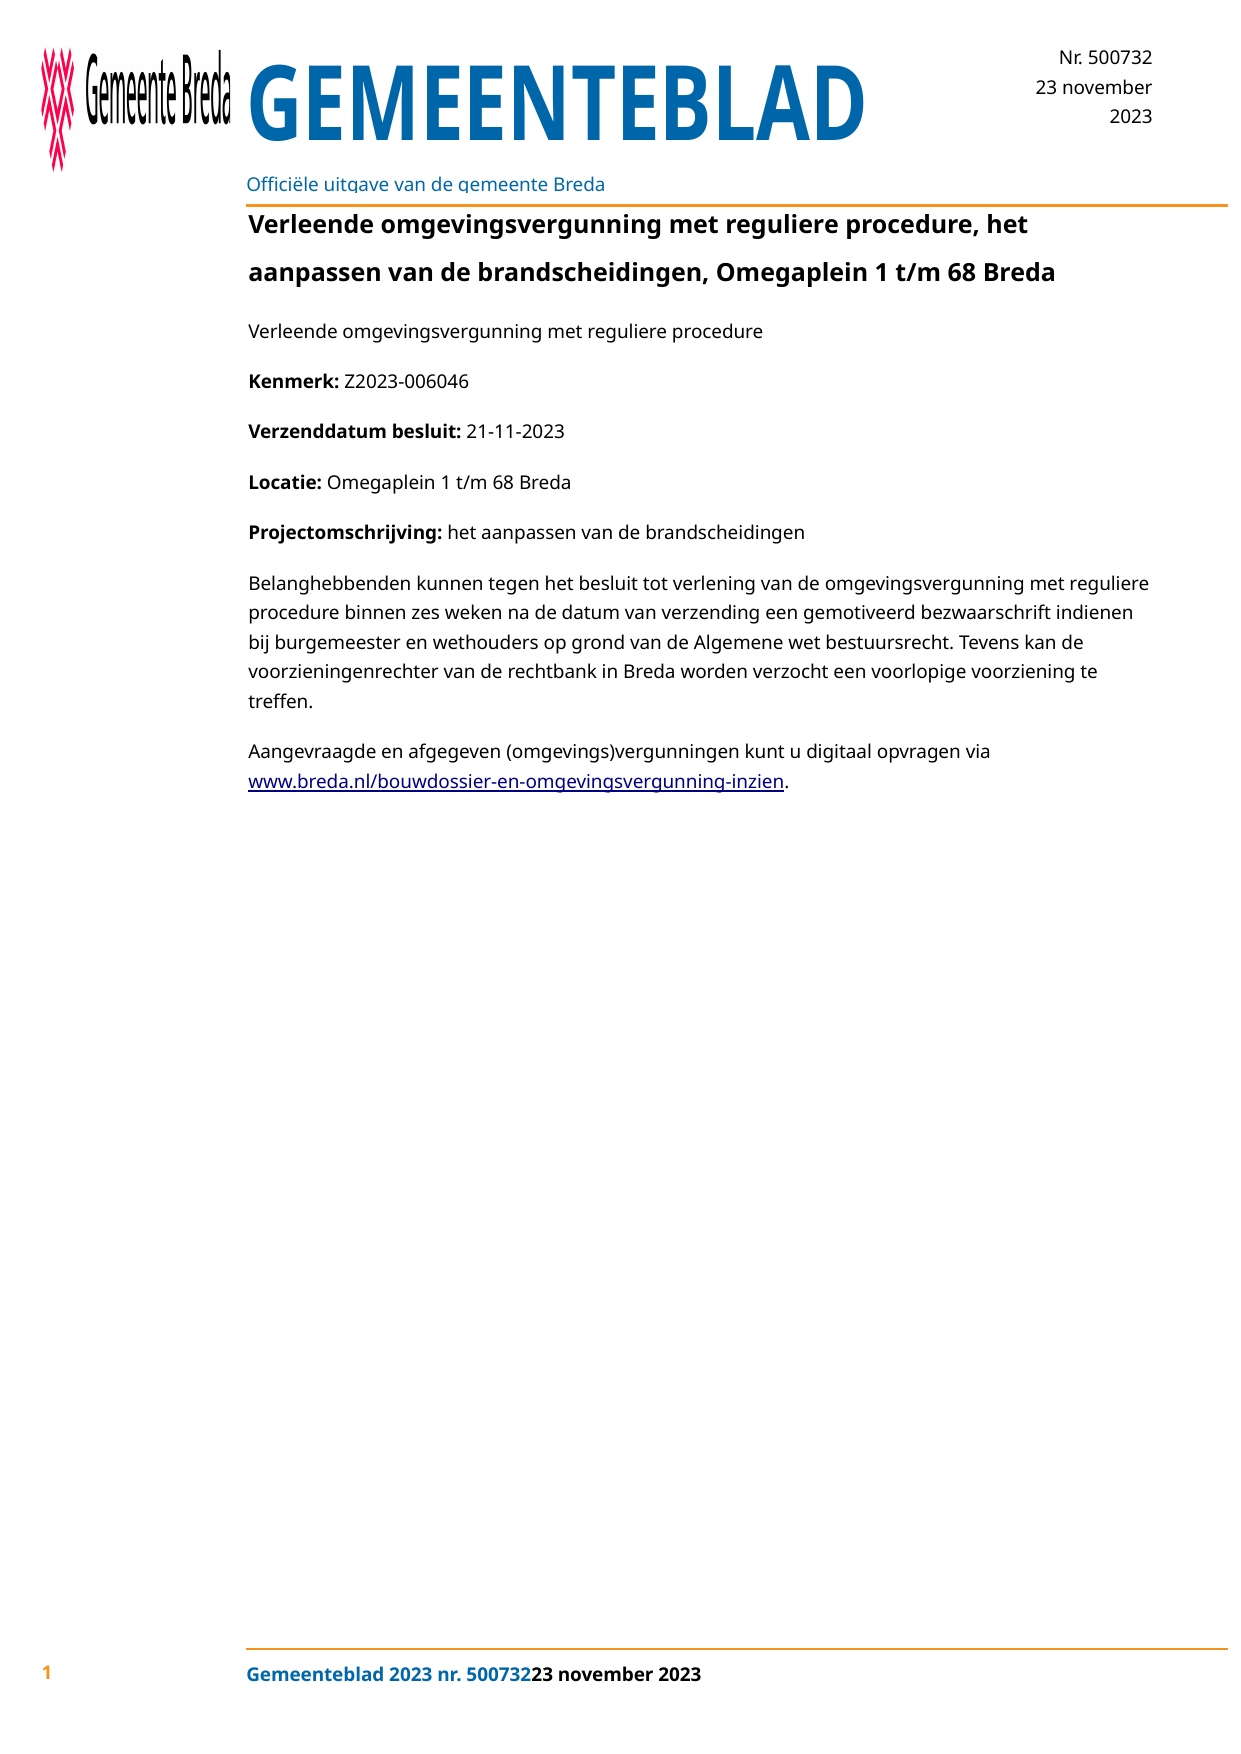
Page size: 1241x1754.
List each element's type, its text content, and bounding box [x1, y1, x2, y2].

text Aangevraagde en afgegeven (omgevings)vergunningen kunt u digitaal opvragen via www.breda.nl/bouwdossier-en-omgevingsvergunning-inzien. [248, 739, 1152, 794]
text Verzenddatum besluit: 21-11-2023 [248, 419, 1152, 444]
text Verleende omgevingsvergunning met reguliere procedure, het aanpassen van de brandscheidingen, Omegaplein 1 t/m 68 Breda [248, 207, 1152, 288]
text Projectomschrijving: het aanpassen van de brandscheidingen [248, 519, 1152, 545]
text Verleende omgevingsvergunning met reguliere procedure [248, 318, 1152, 344]
text Belanghebbenden kunnen tegen het besluit tot verlening van de omgevingsvergunning met reguliere procedure binnen zes weken na de datum van verzending een gemotiveerd bezwaarschrift indienen bij burgemeester en wethouders op grond van de Algemene wet bestuursrecht. Tevens kan de voorzieningenrechter van de rechtbank in Breda worden verzocht een voorlopige voorziening te treffen. [248, 570, 1152, 714]
text Locatie: Omegaplein 1 t/m 68 Breda [248, 469, 1152, 495]
picture [41, 47, 231, 172]
text Kenmerk: Z2023-006046 [248, 368, 1152, 394]
